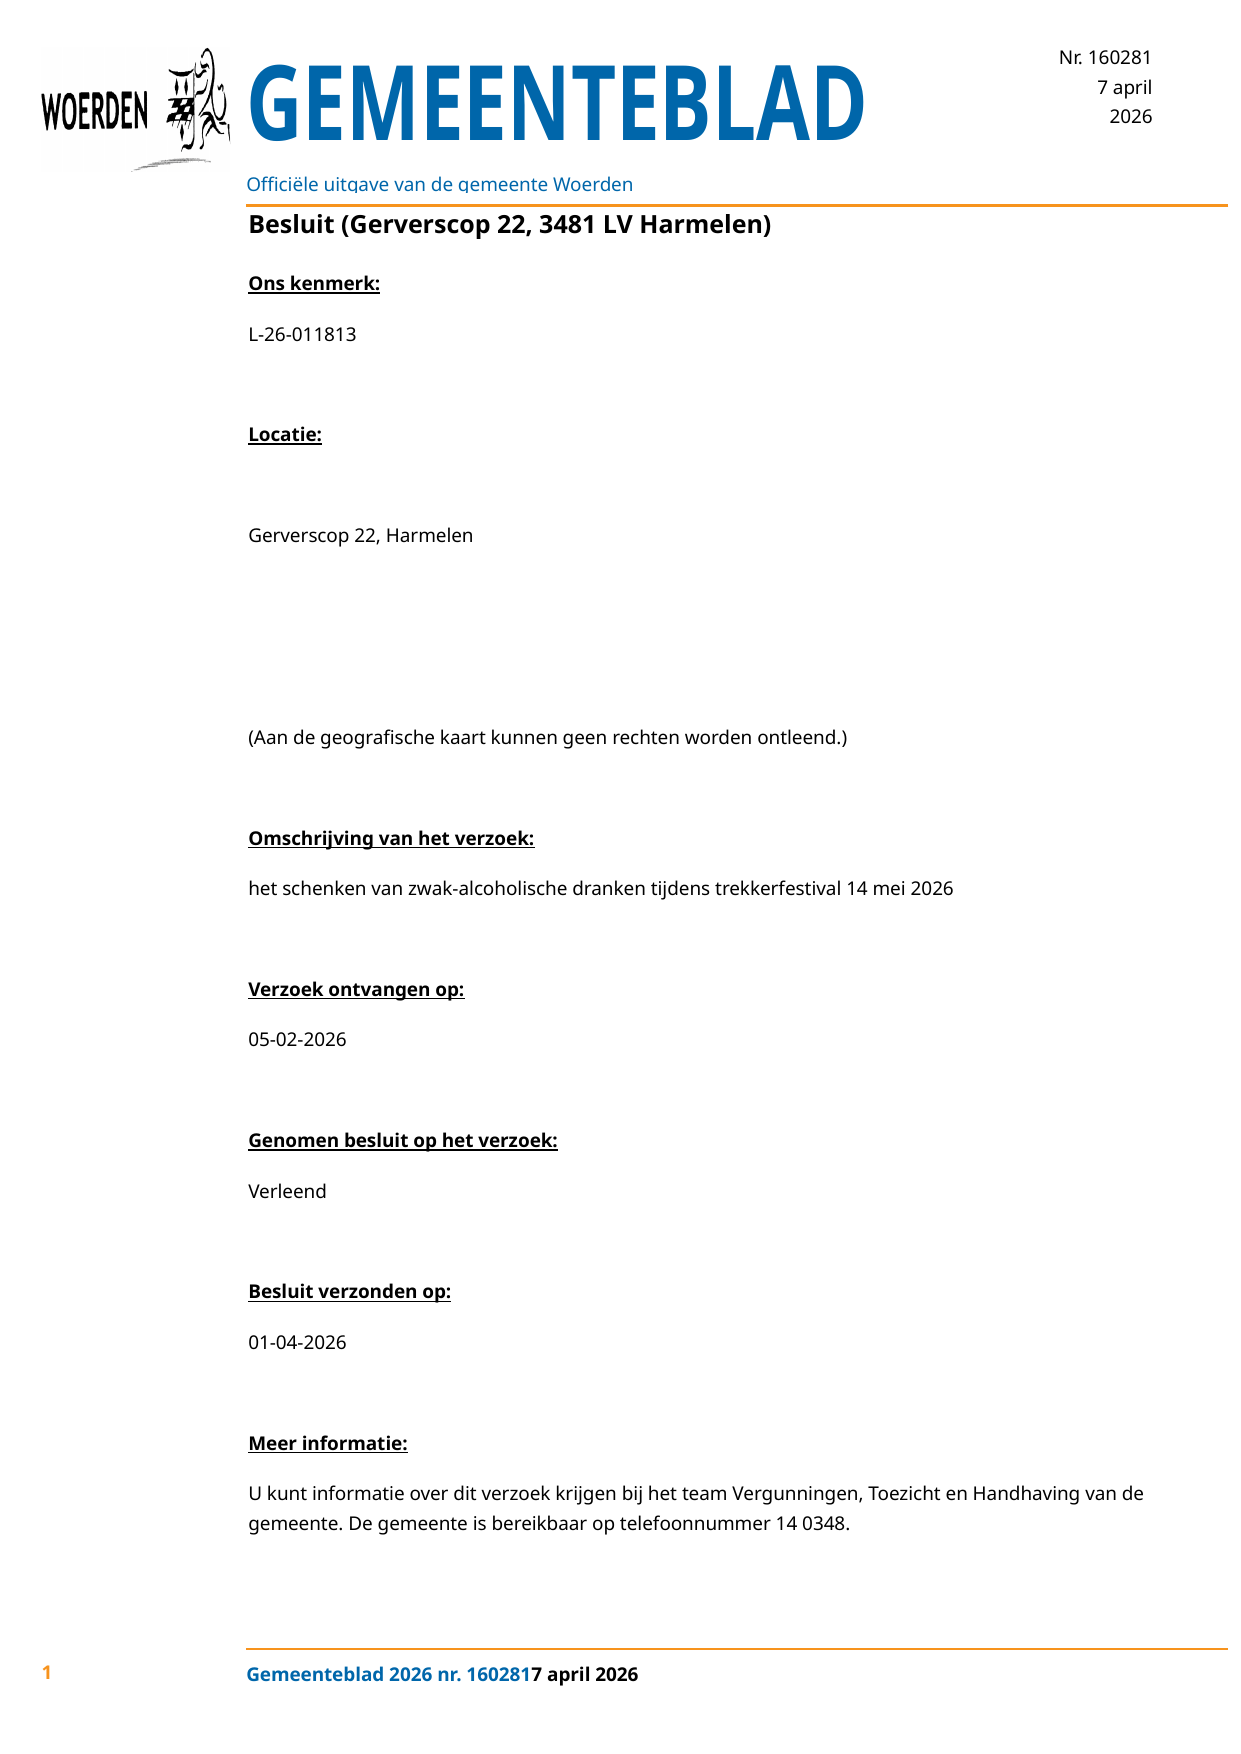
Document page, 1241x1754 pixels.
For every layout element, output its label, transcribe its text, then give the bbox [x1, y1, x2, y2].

text het schenken van zwak-alcoholische dranken tijdens trekkerfestival 14 mei 2026 [248, 875, 1152, 901]
text Verzoek ontvangen op: [248, 976, 1152, 1002]
text U kunt informatie over dit verzoek krijgen bij het team Vergunningen, Toezicht en Handhaving van de gemeente. De gemeente is bereikbaar op telefoonnummer 14 0348. [248, 1480, 1152, 1536]
text Ons kenmerk: [248, 270, 1152, 296]
text 01-04-2026 [248, 1329, 1152, 1355]
text L-26-011813 [248, 321, 1152, 346]
picture [41, 47, 231, 172]
text (Aan de geografische kaart kunnen geen rechten worden ontleend.) [248, 724, 1152, 750]
text Gerverscop 22, Harmelen [248, 522, 1152, 548]
text Besluit verzonden op: [248, 1279, 1152, 1304]
text Omschrijving van het verzoek: [248, 825, 1152, 851]
text Meer informatie: [248, 1430, 1152, 1456]
text 05-02-2026 [248, 1027, 1152, 1052]
text Genomen besluit op het verzoek: [248, 1127, 1152, 1153]
text Besluit (Gerverscop 22, 3481 LV Harmelen) [248, 207, 1152, 241]
text Locatie: [248, 422, 1152, 447]
text Verleend [248, 1178, 1152, 1203]
